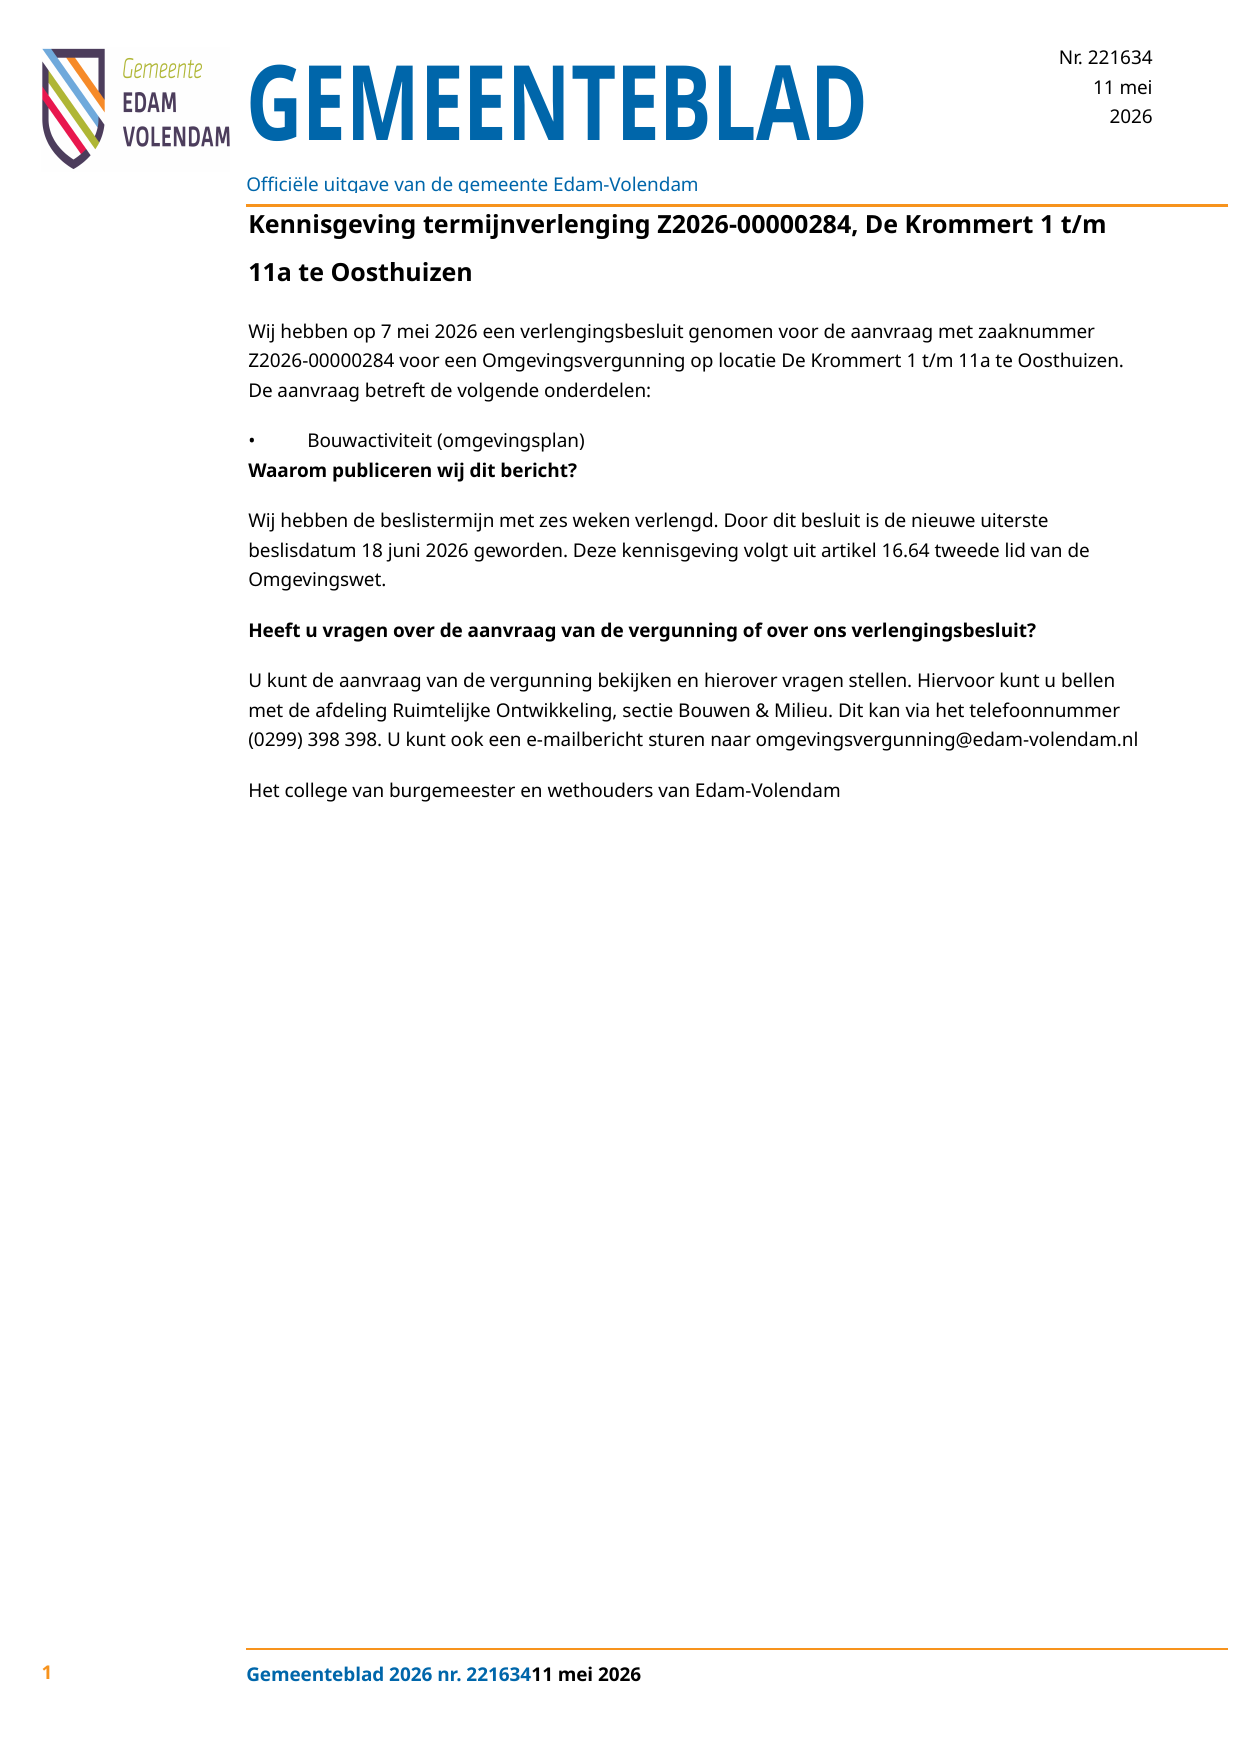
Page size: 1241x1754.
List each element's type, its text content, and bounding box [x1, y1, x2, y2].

list Bouwactiviteit (omgevingsplan) [248, 427, 1152, 453]
text U kunt de aanvraag van de vergunning bekijken en hierover vragen stellen. Hiervoor kunt u bellen met de afdeling Ruimtelijke Ontwikkeling, sectie Bouwen & Milieu. Dit kan via het telefoonnummer (0299) 398 398. U kunt ook een e-mailbericht sturen naar omgevingsvergunning@edam-volendam.nl [248, 667, 1152, 752]
text Waarom publiceren wij dit bericht? [248, 457, 1152, 483]
text Wij hebben de beslistermijn met zes weken verlengd. Door dit besluit is de nieuwe uiterste beslisdatum 18 juni 2026 geworden. Deze kennisgeving volgt uit artikel 16.64 tweede lid van de Omgevingswet. [248, 507, 1152, 592]
picture [41, 47, 231, 172]
text Het college van burgemeester en wethouders van Edam-Volendam [248, 777, 1152, 803]
text Heeft u vragen over de aanvraag van de vergunning of over ons verlengingsbesluit? [248, 617, 1152, 643]
text Kennisgeving termijnverlenging Z2026-00000284, De Krommert 1 t/m 11a te Oosthuizen [248, 207, 1152, 288]
text Wij hebben op 7 mei 2026 een verlengingsbesluit genomen voor de aanvraag met zaaknummer Z2026-00000284 voor een Omgevingsvergunning op locatie De Krommert 1 t/m 11a te Oosthuizen. De aanvraag betreft de volgende onderdelen: [248, 318, 1152, 403]
